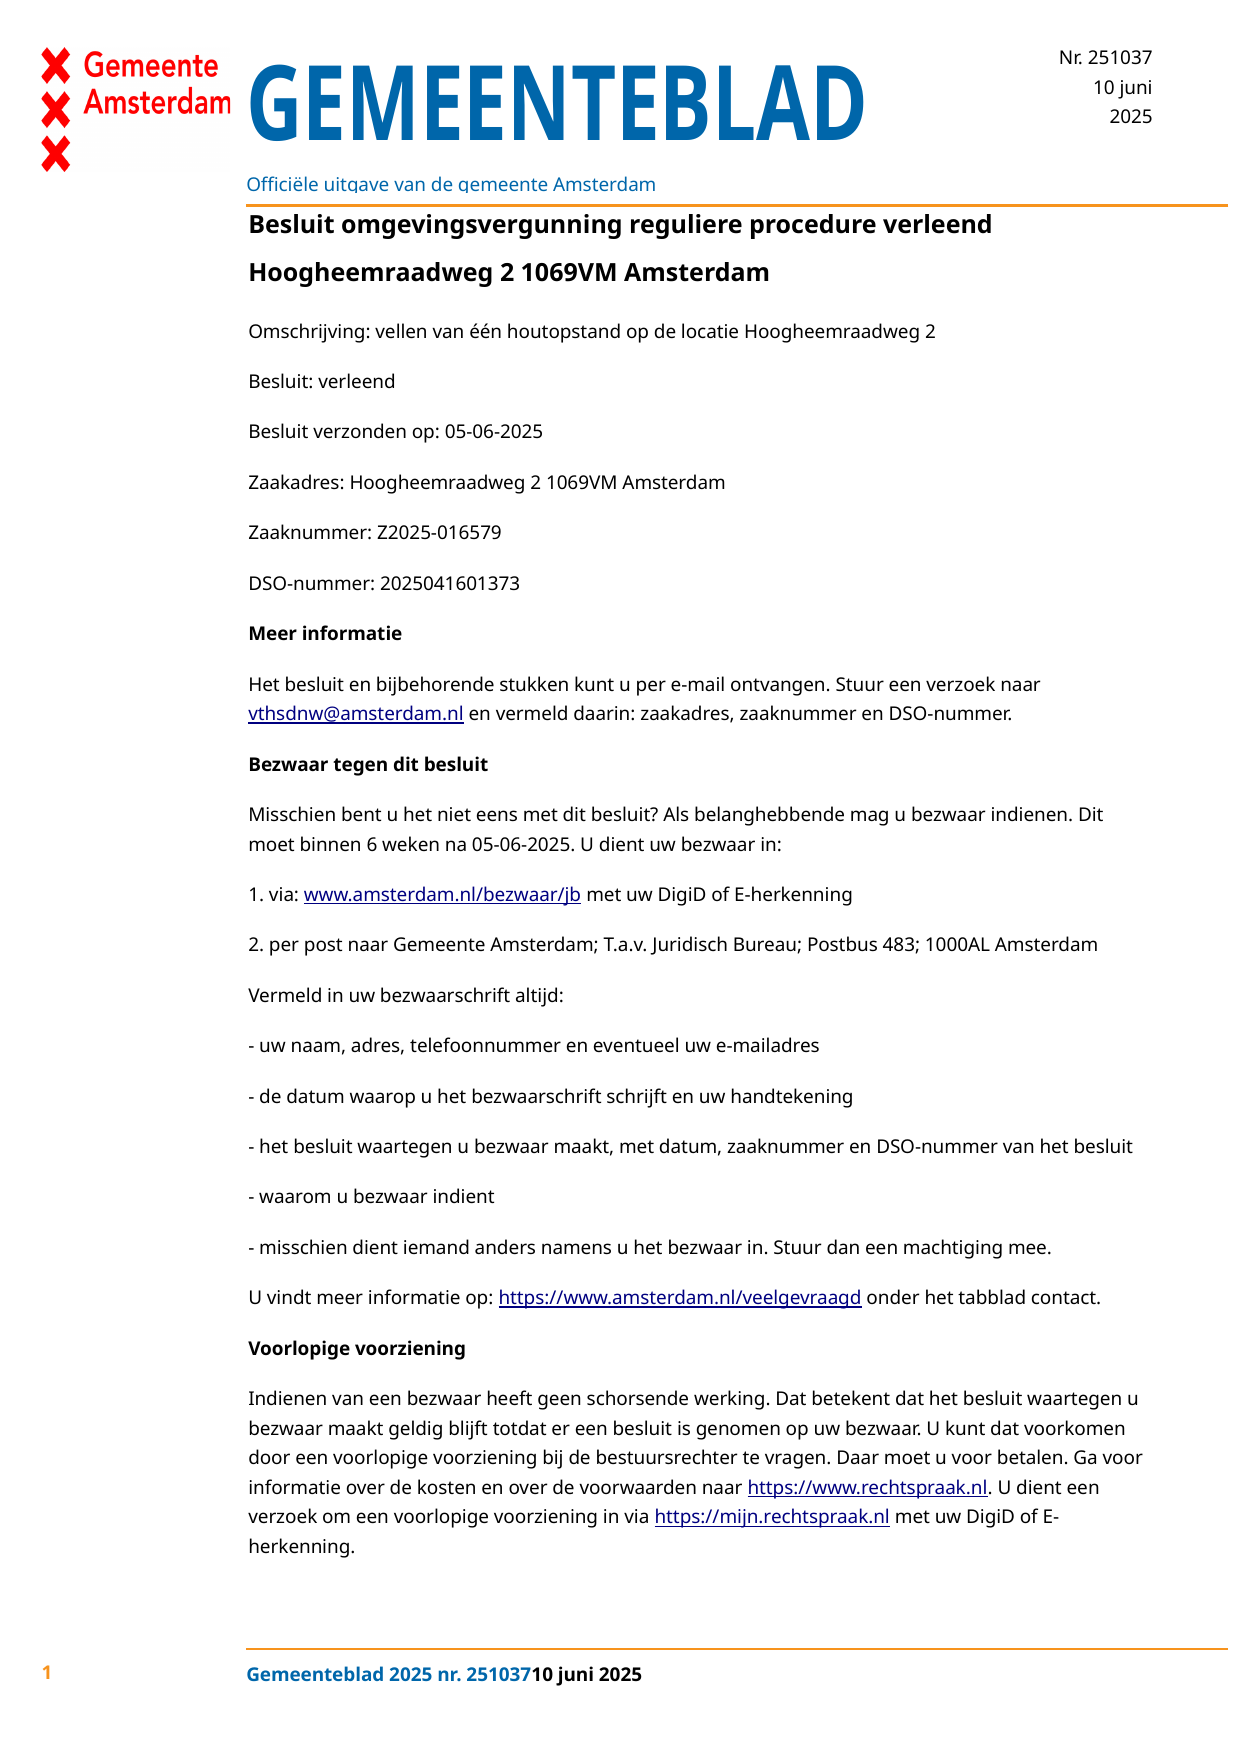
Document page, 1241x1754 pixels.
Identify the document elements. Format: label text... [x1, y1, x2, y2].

text Het besluit en bijbehorende stukken kunt u per e-mail ontvangen. Stuur een verzoek naar vthsdnw@amsterdam.nl en vermeld daarin: zaakadres, zaaknummer en DSO-nummer. [248, 671, 1152, 726]
text 1. via: www.amsterdam.nl/bezwaar/jb met uw DigiD of E-herkenning [248, 881, 1152, 907]
text - het besluit waartegen u bezwaar maakt, met datum, zaaknummer en DSO-nummer van het besluit [248, 1133, 1152, 1159]
text Zaaknummer: Z2025-016579 [248, 519, 1152, 545]
picture [41, 47, 231, 172]
text - waarom u bezwaar indient [248, 1184, 1152, 1209]
text - de datum waarop u het bezwaarschrift schrijft en uw handtekening [248, 1083, 1152, 1109]
text Besluit omgevingsvergunning reguliere procedure verleend Hoogheemraadweg 2 1069VM Amsterdam [248, 207, 1152, 288]
text Misschien bent u het niet eens met dit besluit? Als belanghebbende mag u bezwaar indienen. Dit moet binnen 6 weken na 05-06-2025. U dient uw bezwaar in: [248, 801, 1152, 857]
text - uw naam, adres, telefoonnummer en eventueel uw e-mailadres [248, 1032, 1152, 1058]
text U vindt meer informatie op: https://www.amsterdam.nl/veelgevraagd onder het tabblad contact. [248, 1284, 1152, 1310]
text Bezwaar tegen dit besluit [248, 751, 1152, 777]
text Omschrijving: vellen van één houtopstand op de locatie Hoogheemraadweg 2 [248, 318, 1152, 344]
text Voorlopige voorziening [248, 1335, 1152, 1361]
text Vermeld in uw bezwaarschrift altijd: [248, 982, 1152, 1008]
text Meer informatie [248, 620, 1152, 646]
text Indienen van een bezwaar heeft geen schorsende werking. Dat betekent dat het besluit waartegen u bezwaar maakt geldig blijft totdat er een besluit is genomen op uw bezwaar. U kunt dat voorkomen door een voorlopige voorziening bij de bestuursrechter te vragen. Daar moet u voor betalen. Ga voor informatie over de kosten en over de voorwaarden naar https://www.rechtspraak.nl. U dient een verzoek om een voorlopige voorziening in via https://mijn.rechtspraak.nl met uw DigiD of E-herkenning. [248, 1385, 1152, 1559]
text Zaakadres: Hoogheemraadweg 2 1069VM Amsterdam [248, 469, 1152, 495]
text 2. per post naar Gemeente Amsterdam; T.a.v. Juridisch Bureau; Postbus 483; 1000AL Amsterdam [248, 932, 1152, 957]
text Besluit: verleend [248, 368, 1152, 394]
text - misschien dient iemand anders namens u het bezwaar in. Stuur dan een machtiging mee. [248, 1234, 1152, 1260]
text DSO-nummer: 2025041601373 [248, 570, 1152, 596]
text Besluit verzonden op: 05-06-2025 [248, 419, 1152, 444]
